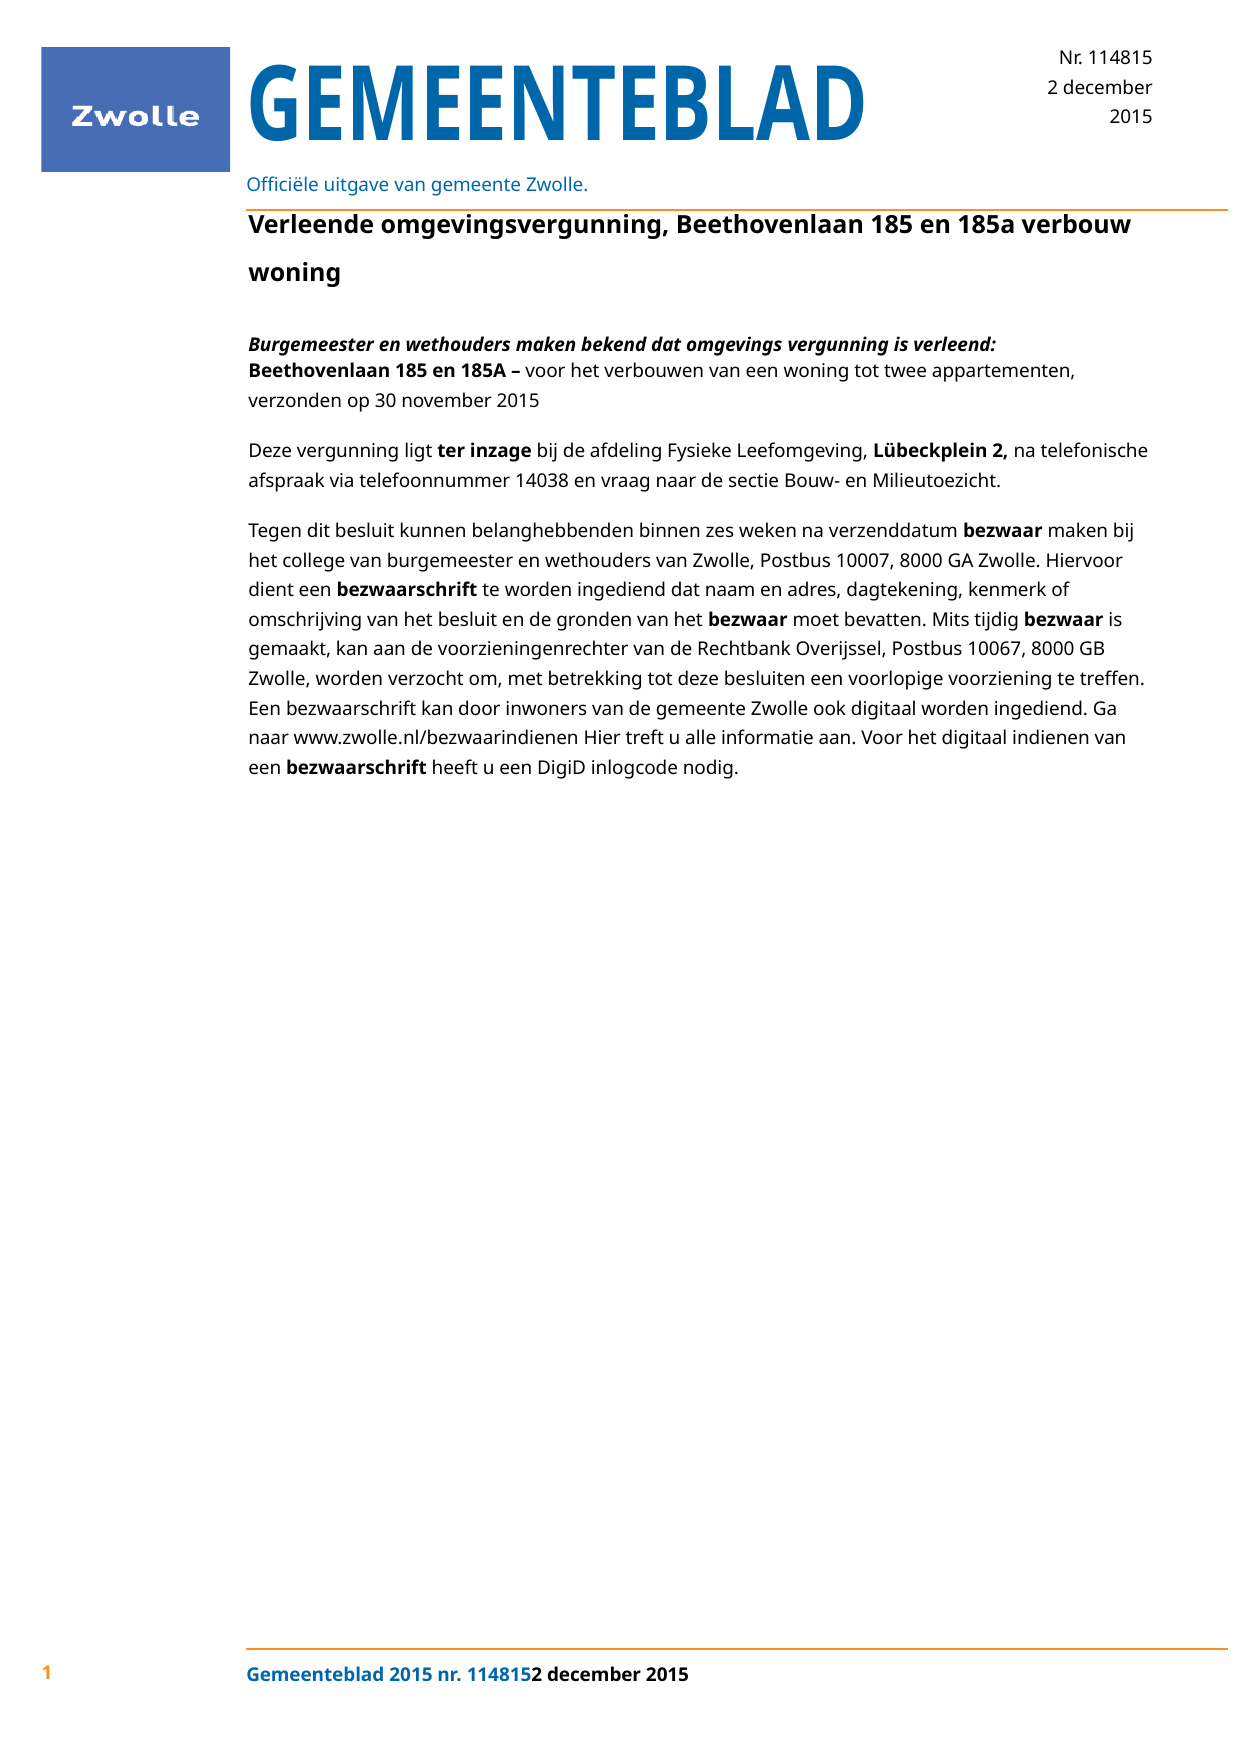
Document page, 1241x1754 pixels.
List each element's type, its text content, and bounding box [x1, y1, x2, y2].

picture [41, 47, 231, 172]
text Deze vergunning ligt ter inzage bij de afdeling Fysieke Leefomgeving, Lübeckplein 2, na telefonische afspraak via telefoonnummer 14038 en vraag naar de sectie Bouw- en Milieutoezicht. [248, 437, 1152, 492]
text Tegen dit besluit kunnen belanghebbenden binnen zes weken na verzenddatum bezwaar maken bij het college van burgemeester en wethouders van Zwolle, Postbus 10007, 8000 GA Zwolle. Hiervoor dient een bezwaarschrift te worden ingediend dat naam en adres, dagtekening, kenmerk of omschrijving van het besluit en de gronden van het bezwaar moet bevatten. Mits tijdig bezwaar is gemaakt, kan aan de voorzieningenrechter van de Rechtbank Overijssel, Postbus 10067, 8000 GB Zwolle, worden verzocht om, met betrekking tot deze besluiten een voorlopige voorziening te treffen. Een bezwaarschrift kan door inwoners van de gemeente Zwolle ook digitaal worden ingediend. Ga naar www.zwolle.nl/bezwaarindienen Hier treft u alle informatie aan. Voor het digitaal indienen van een bezwaarschrift heeft u een DigiD inlogcode nodig. [248, 517, 1152, 779]
text Verleende omgevingsvergunning, Beethovenlaan 185 en 185a verbouw woning [248, 211, 1152, 288]
text Beethovenlaan 185 en 185A – voor het verbouwen van een woning tot twee appartementen, verzonden op 30 november 2015 [248, 357, 1152, 412]
text Burgemeester en wethouders maken bekend dat omgevings vergunning is verleend: [248, 331, 1152, 357]
